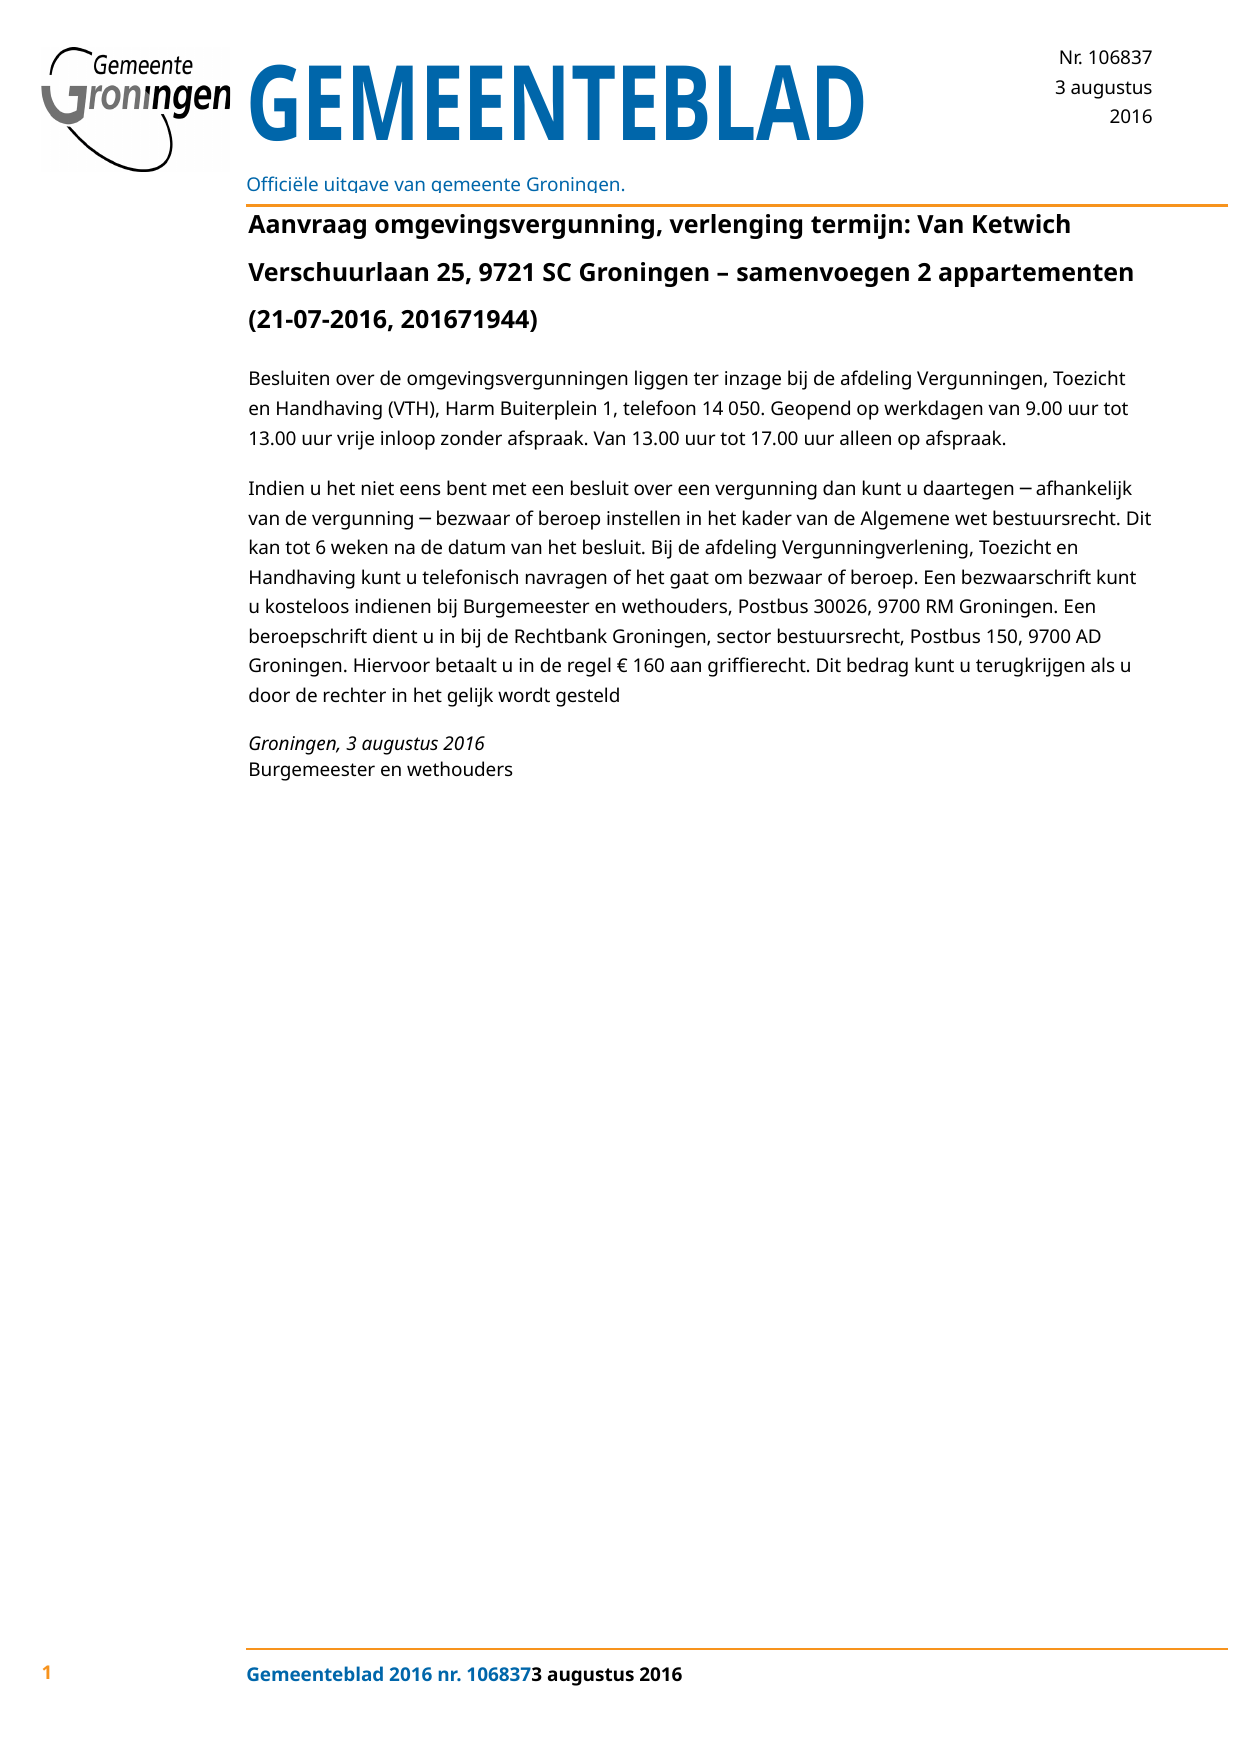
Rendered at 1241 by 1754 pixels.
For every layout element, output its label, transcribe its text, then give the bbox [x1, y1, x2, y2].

text Groningen, 3 augustus 2016 [248, 730, 1152, 756]
picture [41, 47, 231, 172]
text Indien u het niet eens bent met een besluit over een vergunning dan kunt u daartegen ─ afhankelijk van de vergunning ─ bezwaar of beroep instellen in het kader van de Algemene wet bestuursrecht. Dit kan tot 6 weken na de datum van het besluit. Bij de afdeling Vergunningverlening, Toezicht en Handhaving kunt u telefonisch navragen of het gaat om bezwaar of beroep. Een bezwaarschrift kunt u kosteloos indienen bij Burgemeester en wethouders, Postbus 30026, 9700 RM Groningen. Een beroepschrift dient u in bij de Rechtbank Groningen, sector bestuursrecht, Postbus 150, 9700 AD Groningen. Hiervoor betaalt u in de regel € 160 aan griffierecht. Dit bedrag kunt u terugkrijgen als u door de rechter in het gelijk wordt gesteld [248, 475, 1152, 708]
text Besluiten over de omgevingsvergunningen liggen ter inzage bij de afdeling Vergunningen, Toezicht en Handhaving (VTH), Harm Buiterplein 1, telefoon 14 050. Geopend op werkdagen van 9.00 uur tot 13.00 uur vrije inloop zonder afspraak. Van 13.00 uur tot 17.00 uur alleen op afspraak. [248, 366, 1152, 450]
text Aanvraag omgevingsvergunning, verlenging termijn: Van Ketwich Verschuurlaan 25, 9721 SC Groningen – samenvoegen 2 appartementen (21-07-2016, 201671944) [248, 207, 1152, 336]
text Burgemeester en wethouders [248, 756, 1152, 781]
